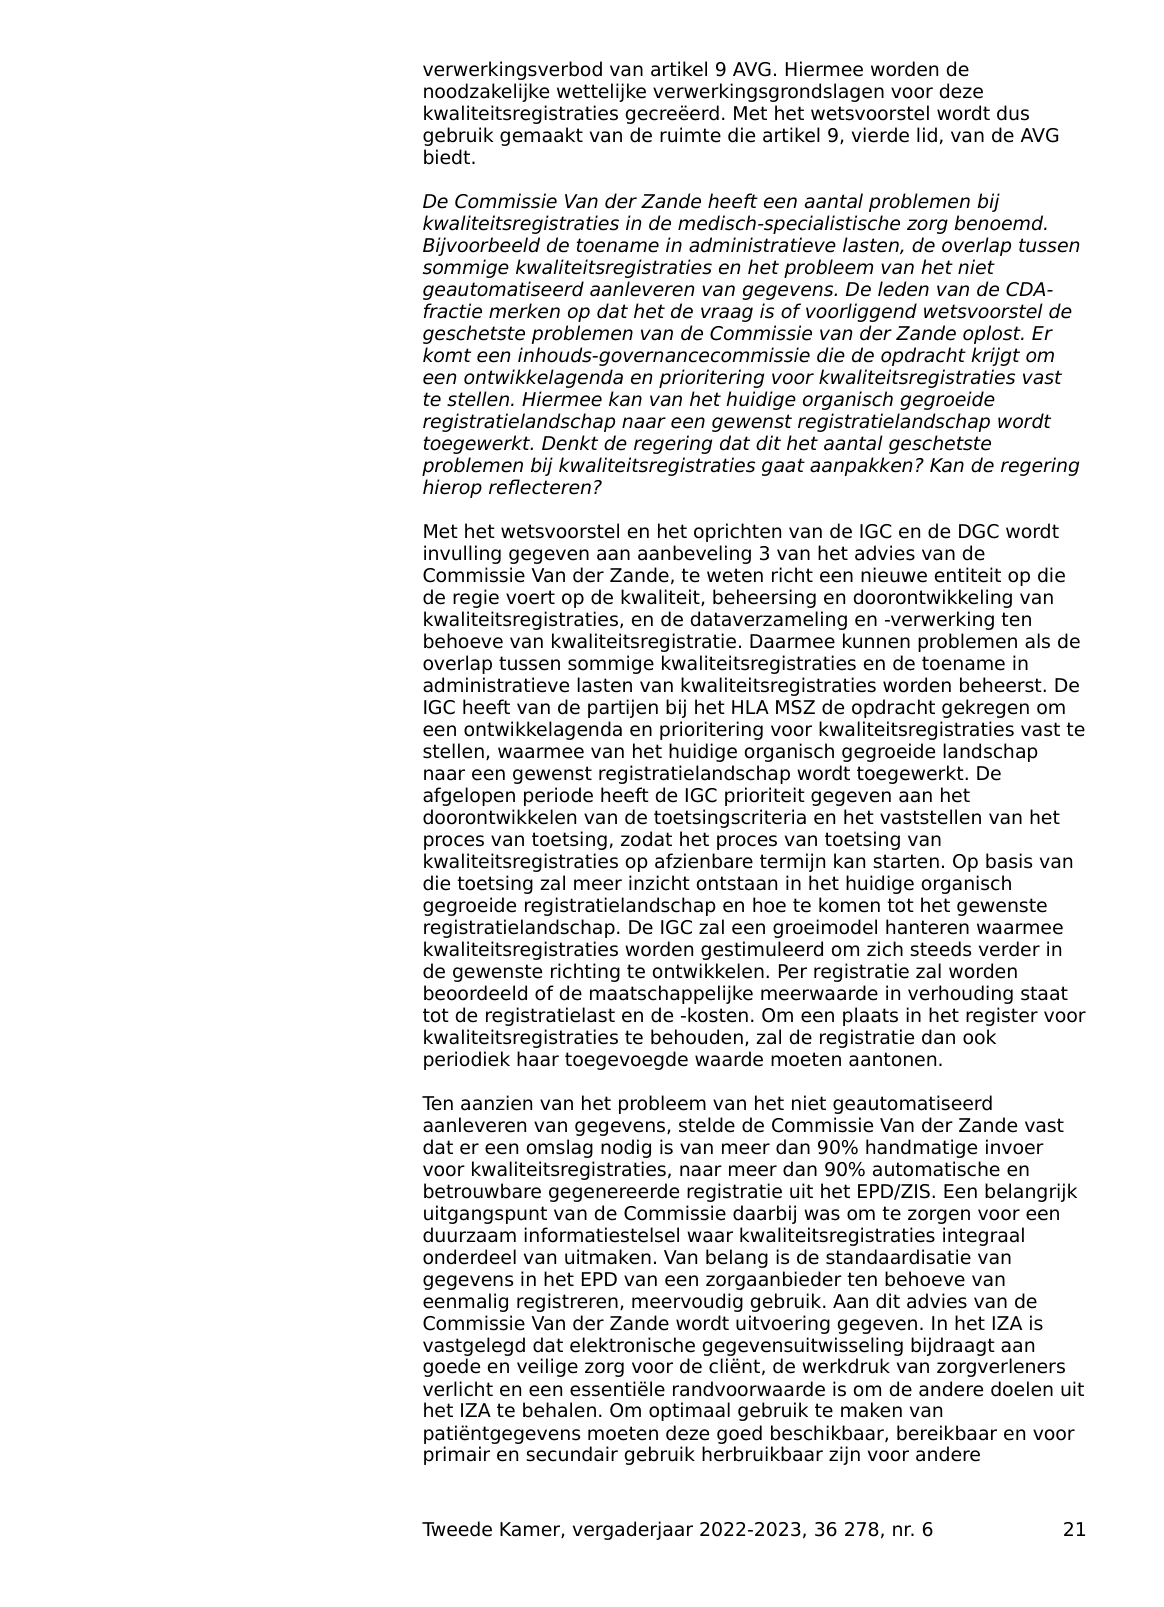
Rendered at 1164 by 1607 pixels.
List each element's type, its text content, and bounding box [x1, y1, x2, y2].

text Met het wetsvoorstel en het oprichten van de IGC en de DGC wordt invulling gegeven aan aanbeveling 3 van het advies van de Commissie Van der Zande, te weten richt een nieuwe entiteit op die de regie voert op de kwaliteit, beheersing en doorontwikkeling van kwaliteitsregistraties, en de dataverzameling en -verwerking ten behoeve van kwaliteitsregistratie. Daarmee kunnen problemen als de overlap tussen sommige kwaliteitsregistraties en de toename in administratieve lasten van kwaliteitsregistraties worden beheerst. De IGC heeft van de partijen bij het HLA MSZ de opdracht gekregen om een ontwikkelagenda en prioritering voor kwaliteitsregistraties vast te stellen, waarmee van het huidige organisch gegroeide landschap naar een gewenst registratielandschap wordt toegewerkt. De afgelopen periode heeft de IGC prioriteit gegeven aan het doorontwikkelen van de toetsingscriteria en het vaststellen van het proces van toetsing, zodat het proces van toetsing van kwaliteitsregistraties op afzienbare termijn kan starten. Op basis van die toetsing zal meer inzicht ontstaan in het huidige organisch gegroeide registratielandschap en hoe te komen tot het gewenste registratielandschap. De IGC zal een groeimodel hanteren waarmee kwaliteitsregistraties worden gestimuleerd om zich steeds verder in de gewenste richting te ontwikkelen. Per registratie zal worden beoordeeld of de maatschappelijke meerwaarde in verhouding staat tot de registratielast en de -kosten. Om een plaats in het register voor kwaliteitsregistraties te behouden, zal de registratie dan ook periodiek haar toegevoegde waarde moeten aantonen. [422, 521, 1087, 1071]
text De Commissie Van der Zande heeft een aantal problemen bij kwaliteitsregistraties in de medisch-specialistische zorg benoemd. Bijvoorbeeld de toename in administratieve lasten, de overlap tussen sommige kwaliteitsregistraties en het probleem van het niet geautomatiseerd aanleveren van gegevens. De leden van de CDA-fractie merken op dat het de vraag is of voorliggend wetsvoorstel de geschetste problemen van de Commissie van der Zande oplost. Er komt een inhouds-governancecommissie die de opdracht krijgt om een ontwikkelagenda en prioritering voor kwaliteitsregistraties vast te stellen. Hiermee kan van het huidige organisch gegroeide registratielandschap naar een gewenst registratielandschap wordt toegewerkt. Denkt de regering dat dit het aantal geschetste problemen bij kwaliteitsregistraties gaat aanpakken? Kan de regering hierop reflecteren? [422, 191, 1087, 499]
text verwerkingsverbod van artikel 9 AVG. Hiermee worden de noodzakelijke wettelijke verwerkingsgrondslagen voor deze kwaliteitsregistraties gecreëerd. Met het wetsvoorstel wordt dus gebruik gemaakt van de ruimte die artikel 9, vierde lid, van de AVG biedt. [422, 59, 1087, 169]
text Ten aanzien van het probleem van het niet geautomatiseerd aanleveren van gegevens, stelde de Commissie Van der Zande vast dat er een omslag nodig is van meer dan 90% handmatige invoer voor kwaliteitsregistraties, naar meer dan 90% automatische en betrouwbare gegenereerde registratie uit het EPD/ZIS. Een belangrijk uitgangspunt van de Commissie daarbij was om te zorgen voor een duurzaam informatiestelsel waar kwaliteitsregistraties integraal onderdeel van uitmaken. Van belang is de standaardisatie van gegevens in het EPD van een zorgaanbieder ten behoeve van eenmalig registreren, meervoudig gebruik. Aan dit advies van de Commissie Van der Zande wordt uitvoering gegeven. In het IZA is vastgelegd dat elektronische gegevensuitwisseling bijdraagt aan goede en veilige zorg voor de cliënt, de werkdruk van zorgverleners verlicht en een essentiële randvoorwaarde is om de andere doelen uit het IZA te behalen. Om optimaal gebruik te maken van patiëntgegevens moeten deze goed beschikbaar, bereikbaar en voor primair en secundair gebruik herbruikbaar zijn voor andere [422, 1093, 1087, 1466]
